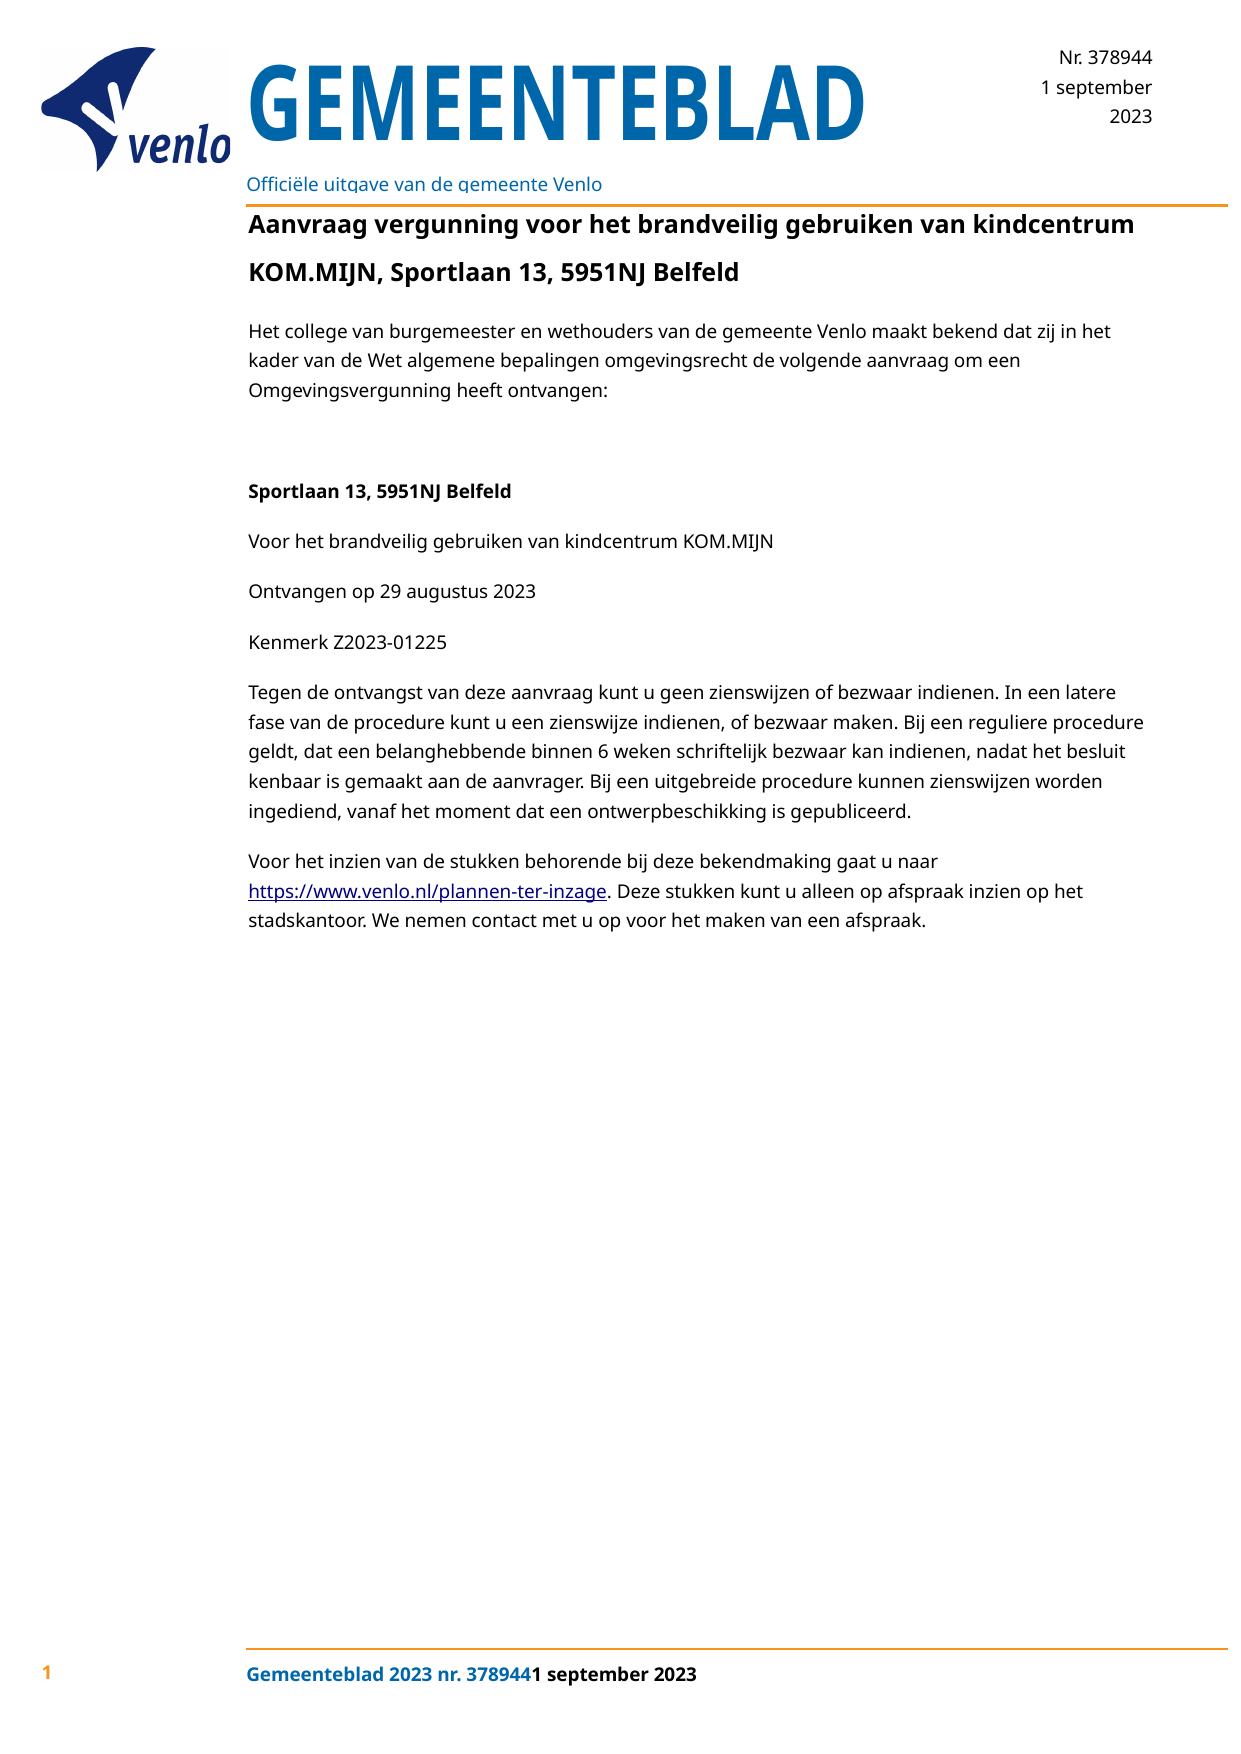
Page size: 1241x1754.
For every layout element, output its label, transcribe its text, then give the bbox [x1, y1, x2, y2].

text Sportlaan 13, 5951NJ Belfeld [248, 478, 1152, 504]
text Voor het brandveilig gebruiken van kindcentrum KOM.MIJN [248, 528, 1152, 554]
text Het college van burgemeester en wethouders van de gemeente Venlo maakt bekend dat zij in het kader van de Wet algemene bepalingen omgevingsrecht de volgende aanvraag om een Omgevingsvergunning heeft ontvangen: [248, 318, 1152, 403]
picture [41, 47, 231, 172]
text Aanvraag vergunning voor het brandveilig gebruiken van kindcentrum KOM.MIJN, Sportlaan 13, 5951NJ Belfeld [248, 207, 1152, 288]
text Kenmerk Z2023-01225 [248, 629, 1152, 655]
text Ontvangen op 29 augustus 2023 [248, 579, 1152, 604]
text Voor het inzien van de stukken behorende bij deze bekendmaking gaat u naar https://www.venlo.nl/plannen-ter-inzage. Deze stukken kunt u alleen op afspraak inzien op het stadskantoor. We nemen contact met u op voor het maken van een afspraak. [248, 848, 1152, 933]
text Tegen de ontvangst van deze aanvraag kunt u geen zienswijzen of bezwaar indienen. In een latere fase van de procedure kunt u een zienswijze indienen, of bezwaar maken. Bij een reguliere procedure geldt, dat een belanghebbende binnen 6 weken schriftelijk bezwaar kan indienen, nadat het besluit kenbaar is gemaakt aan de aanvrager. Bij een uitgebreide procedure kunnen zienswijzen worden ingediend, vanaf het moment dat een ontwerpbeschikking is gepubliceerd. [248, 679, 1152, 824]
